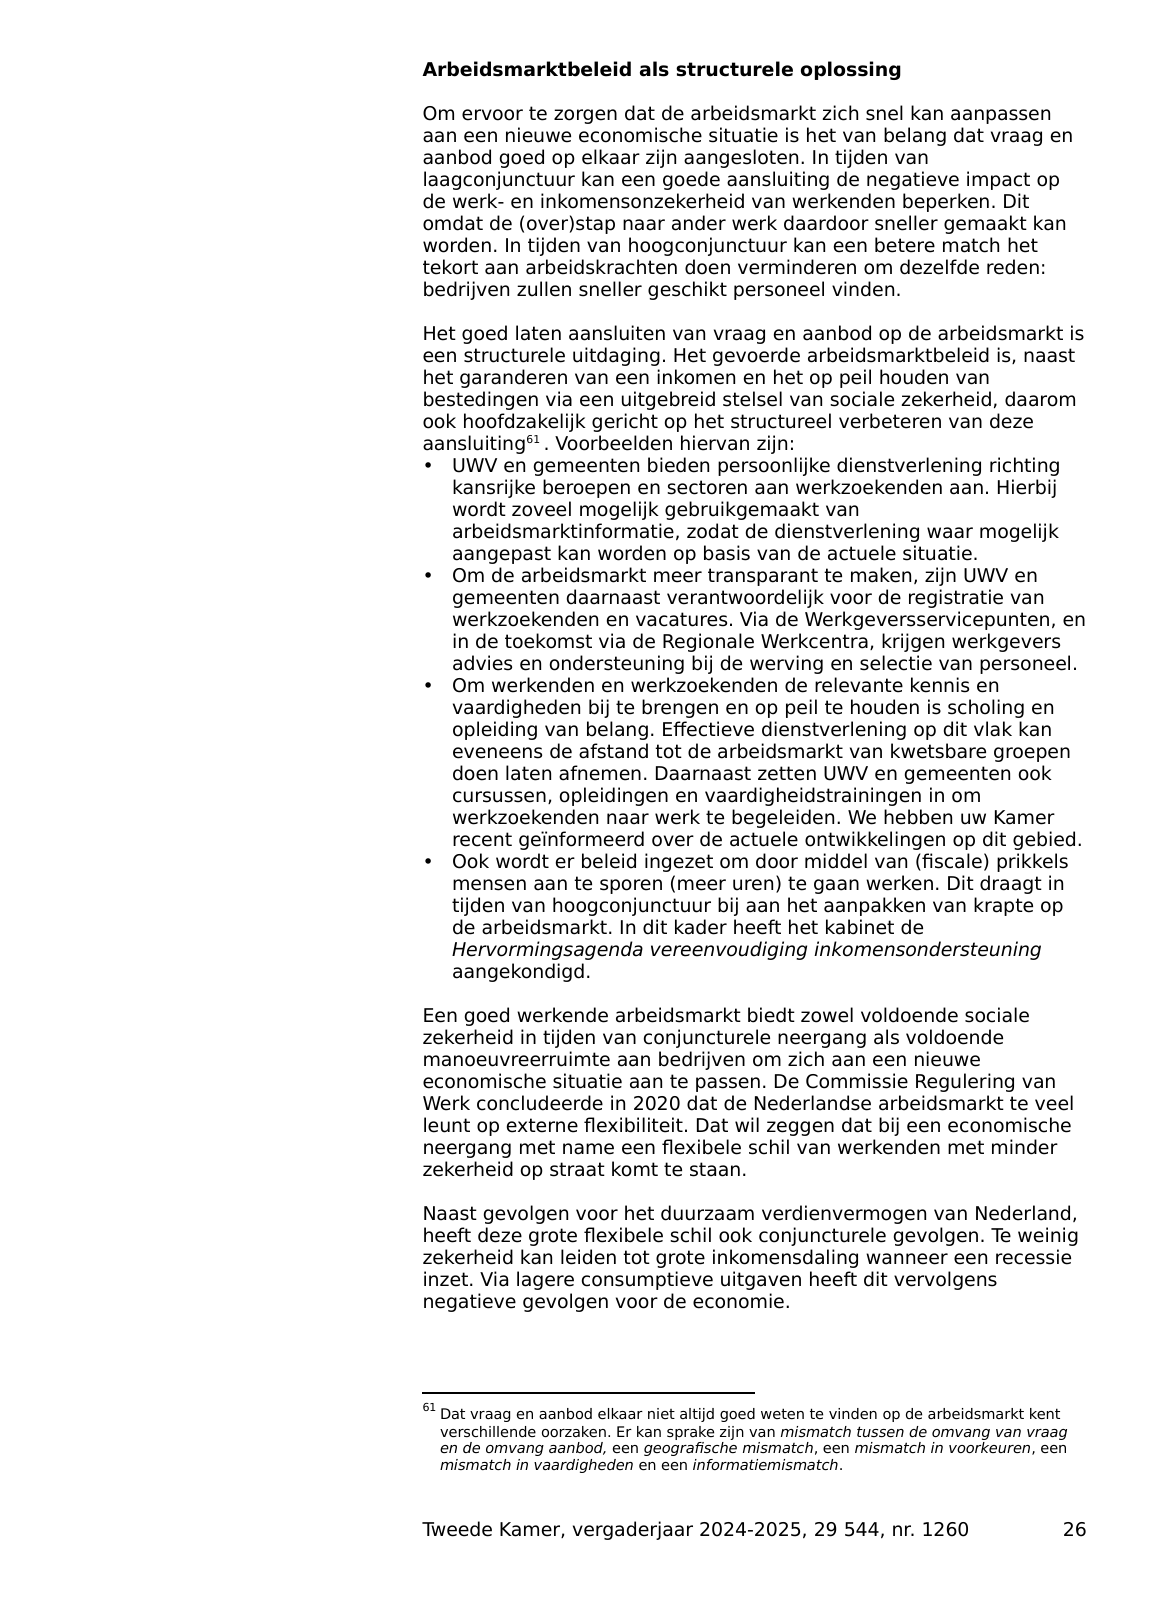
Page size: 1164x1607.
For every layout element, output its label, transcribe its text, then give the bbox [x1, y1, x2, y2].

text • Ook wordt er beleid ingezet om door middel van (fiscale) prikkels mensen aan te sporen (meer uren) te gaan werken. Dit draagt in tijden van hoogconjunctuur bij aan het aanpakken van krapte op de arbeidsmarkt. In dit kader heeft het kabinet de Hervormingsagenda vereenvoudiging inkomensondersteuning aangekondigd. [422, 851, 1087, 983]
text • Om werkenden en werkzoekenden de relevante kennis en vaardigheden bij te brengen en op peil te houden is scholing en opleiding van belang. Effectieve dienstverlening op dit vlak kan eveneens de afstand tot de arbeidsmarkt van kwetsbare groepen doen laten afnemen. Daarnaast zetten UWV en gemeenten ook cursussen, opleidingen en vaardigheidstrainingen in om werkzoekenden naar werk te begeleiden. We hebben uw Kamer recent geïnformeerd over de actuele ontwikkelingen op dit gebied. [422, 675, 1087, 851]
text Een goed werkende arbeidsmarkt biedt zowel voldoende sociale zekerheid in tijden van conjuncturele neergang als voldoende manoeuvreerruimte aan bedrijven om zich aan een nieuwe economische situatie aan te passen. De Commissie Regulering van Werk concludeerde in 2020 dat de Nederlandse arbeidsmarkt te veel leunt op externe flexibiliteit. Dat wil zeggen dat bij een economische neergang met name een flexibele schil van werkenden met minder zekerheid op straat komt te staan. [422, 1005, 1087, 1181]
text • Om de arbeidsmarkt meer transparant te maken, zijn UWV en gemeenten daarnaast verantwoordelijk voor de registratie van werkzoekenden en vacatures. Via de Werkgeversservicepunten, en in de toekomst via de Regionale Werkcentra, krijgen werkgevers advies en ondersteuning bij de werving en selectie van personeel. [422, 565, 1087, 675]
text Om ervoor te zorgen dat de arbeidsmarkt zich snel kan aanpassen aan een nieuwe economische situatie is het van belang dat vraag en aanbod goed op elkaar zijn aangesloten. In tijden van laagconjunctuur kan een goede aansluiting de negatieve impact op de werk- en inkomensonzekerheid van werkenden beperken. Dit omdat de (over)stap naar ander werk daardoor sneller gemaakt kan worden. In tijden van hoogconjunctuur kan een betere match het tekort aan arbeidskrachten doen verminderen om dezelfde reden: bedrijven zullen sneller geschikt personeel vinden. [422, 103, 1087, 301]
text Naast gevolgen voor het duurzaam verdienvermogen van Nederland, heeft deze grote flexibele schil ook conjuncturele gevolgen. Te weinig zekerheid kan leiden tot grote inkomensdaling wanneer een recessie inzet. Via lagere consumptieve uitgaven heeft dit vervolgens negatieve gevolgen voor de economie. [422, 1203, 1087, 1313]
text Dat vraag en aanbod elkaar niet altijd goed weten te vinden op de arbeidsmarkt kent verschillende oorzaken. Er kan sprake zijn van mismatch tussen de omvang van vraag en de omvang aanbod, een geografische mismatch, een mismatch in voorkeuren, een mismatch in vaardigheden en een informatiemismatch. [422, 1402, 1087, 1474]
subtitle Arbeidsmarktbeleid als structurele oplossing [422, 59, 1087, 81]
text Het goed laten aansluiten van vraag en aanbod op de arbeidsmarkt is een structurele uitdaging. Het gevoerde arbeidsmarktbeleid is, naast het garanderen van een inkomen en het op peil houden van bestedingen via een uitgebreid stelsel van sociale zekerheid, daarom ook hoofdzakelijk gericht op het structureel verbeteren van deze aansluiting. Voorbeelden hiervan zijn: [422, 323, 1087, 455]
text • UWV en gemeenten bieden persoonlijke dienstverlening richting kansrijke beroepen en sectoren aan werkzoekenden aan. Hierbij wordt zoveel mogelijk gebruikgemaakt van arbeidsmarktinformatie, zodat de dienstverlening waar mogelijk aangepast kan worden op basis van de actuele situatie. [422, 455, 1087, 565]
